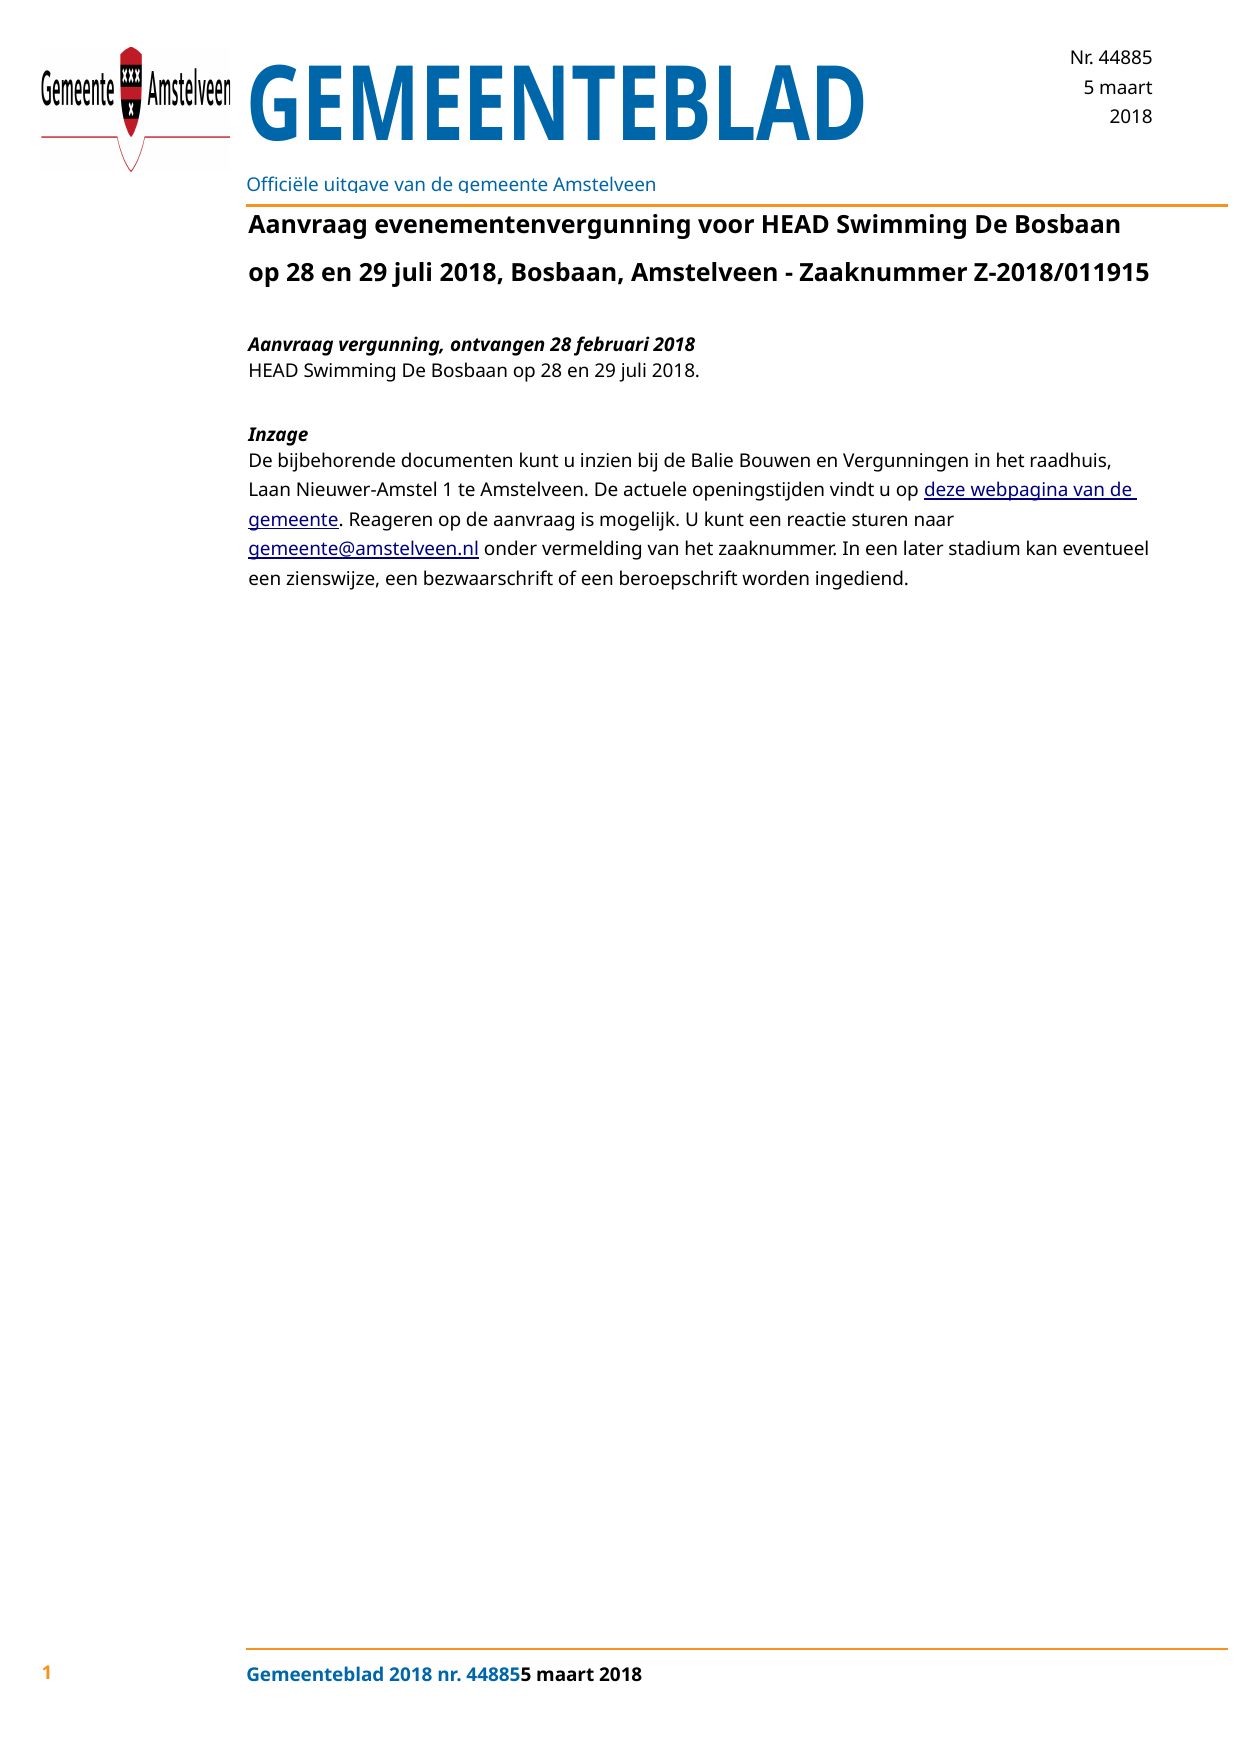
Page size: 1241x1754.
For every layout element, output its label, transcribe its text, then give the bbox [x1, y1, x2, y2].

text De bijbehorende documenten kunt u inzien bij de Balie Bouwen en Vergunningen in het raadhuis, Laan Nieuwer-Amstel 1 te Amstelveen. De actuele openingstijden vindt u op deze webpagina van de gemeente. Reageren op de aanvraag is mogelijk. U kunt een reactie sturen naar gemeente@amstelveen.nl onder vermelding van het zaaknummer. In een later stadium kan eventueel een zienswijze, een bezwaarschrift of een beroepschrift worden ingediend. [248, 447, 1152, 591]
text Aanvraag vergunning, ontvangen 28 februari 2018 [248, 331, 1152, 357]
text Inzage [248, 421, 1152, 447]
text HEAD Swimming De Bosbaan op 28 en 29 juli 2018. [248, 357, 1152, 383]
picture [41, 47, 231, 172]
text Aanvraag evenementenvergunning voor HEAD Swimming De Bosbaan op 28 en 29 juli 2018, Bosbaan, Amstelveen - Zaaknummer Z-2018/011915 [248, 207, 1152, 288]
